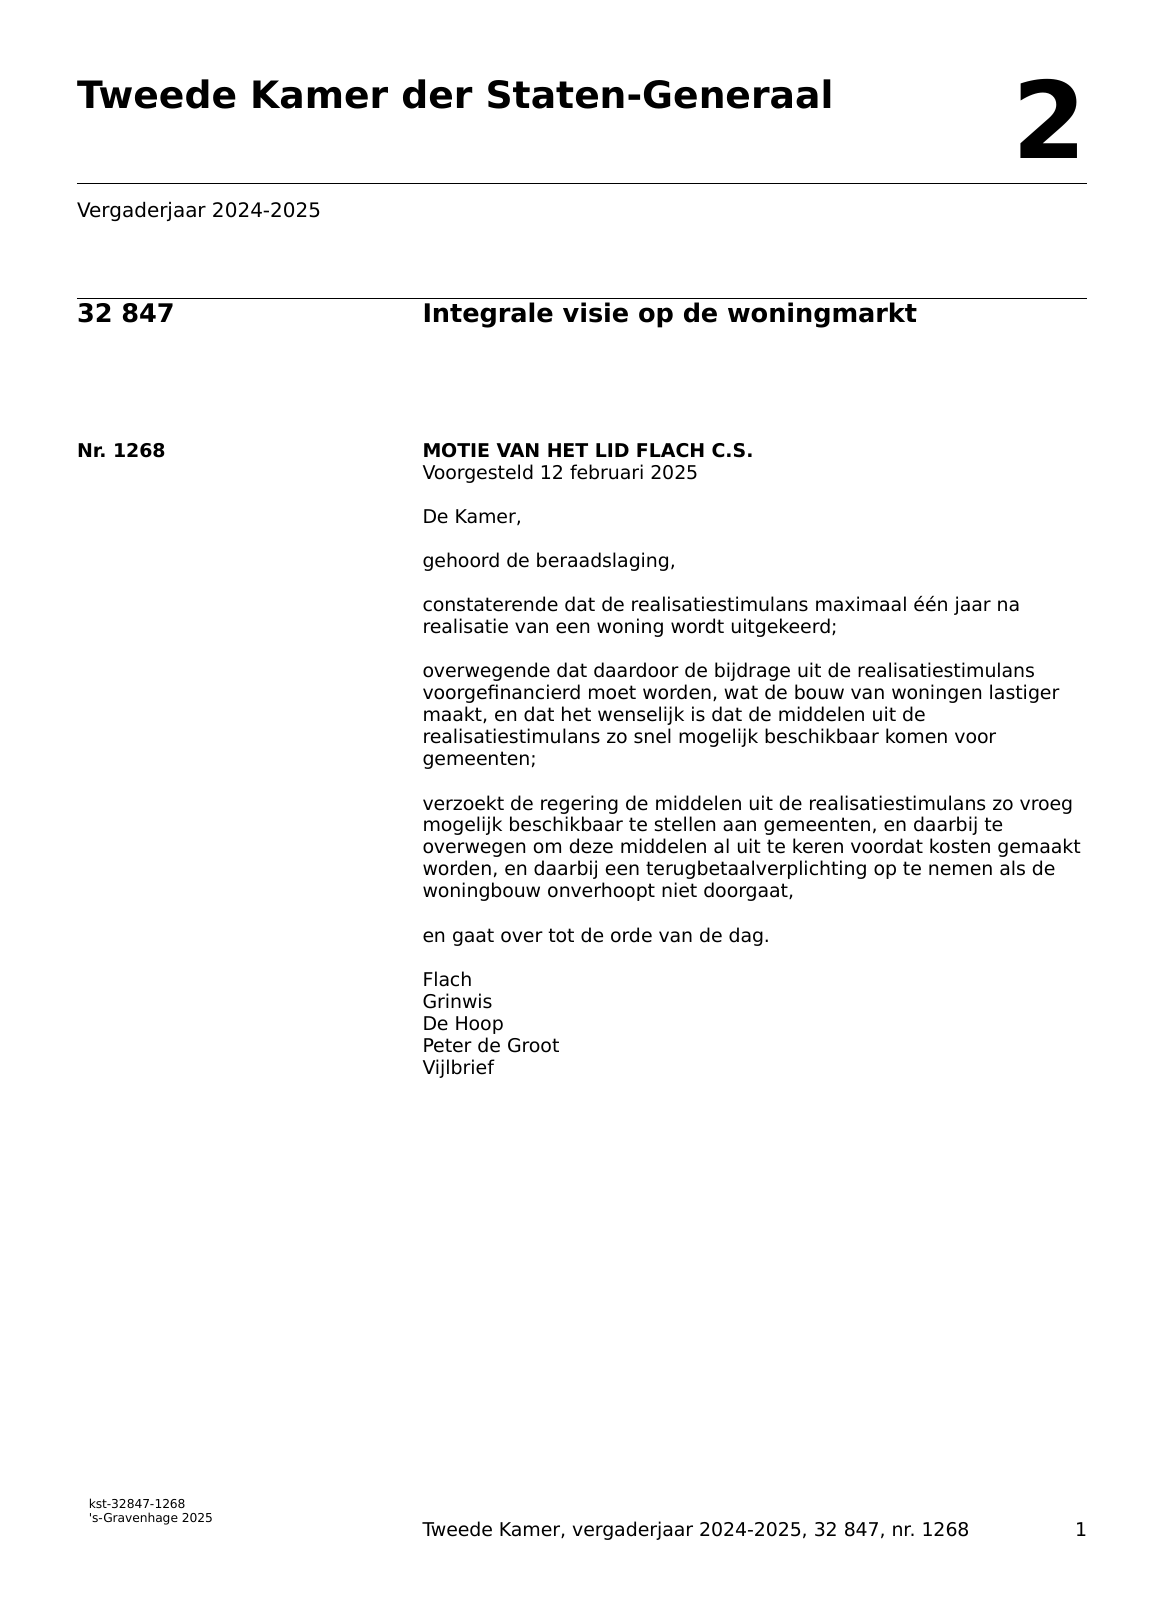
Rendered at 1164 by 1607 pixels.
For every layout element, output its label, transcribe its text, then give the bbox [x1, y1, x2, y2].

text gehoord de beraadslaging, [422, 550, 1087, 572]
text Peter de Groot [422, 1034, 1087, 1057]
text en gaat over tot de orde van de dag. [422, 924, 1087, 946]
text verzoekt de regering de middelen uit de realisatiestimulans zo vroeg mogelijk beschikbaar te stellen aan gemeenten, en daarbij te overwegen om deze middelen al uit te keren voordat kosten gemaakt worden, en daarbij een terugbetaalverplichting op te nemen als de woningbouw onverhoopt niet doorgaat, [422, 792, 1087, 902]
text Grinwis [422, 991, 1087, 1013]
text kst-32847-1268 [88, 1497, 323, 1511]
text Flach [422, 969, 1087, 991]
table_cell Vergaderjaar 2024-2025 [77, 184, 1087, 298]
subtitle Nr. 1268 MOTIE VAN HET LID FLACH C.S. [77, 440, 1087, 462]
text Vijlbrief [422, 1057, 1087, 1078]
table_header Tweede Kamer der Staten-Generaal [77, 59, 886, 183]
text constaterende dat de realisatiestimulans maximaal één jaar na realisatie van een woning wordt uitgekeerd; [422, 594, 1087, 638]
text Voorgesteld 12 februari 2025 [422, 462, 1087, 484]
text overwegende dat daardoor de bijdrage uit de realisatiestimulans voorgefinancierd moet worden, wat de bouw van woningen lastiger maakt, en dat het wenselijk is dat de middelen uit de realisatiestimulans zo snel mogelijk beschikbaar komen voor gemeenten; [422, 660, 1087, 770]
text De Hoop [422, 1013, 1087, 1034]
text De Kamer, [422, 506, 1087, 528]
table_header 2 [886, 59, 1087, 183]
text 's-Gravenhage 2025 [88, 1511, 323, 1525]
subtitle 32 847 Integrale visie op de woningmarkt [77, 299, 1087, 329]
